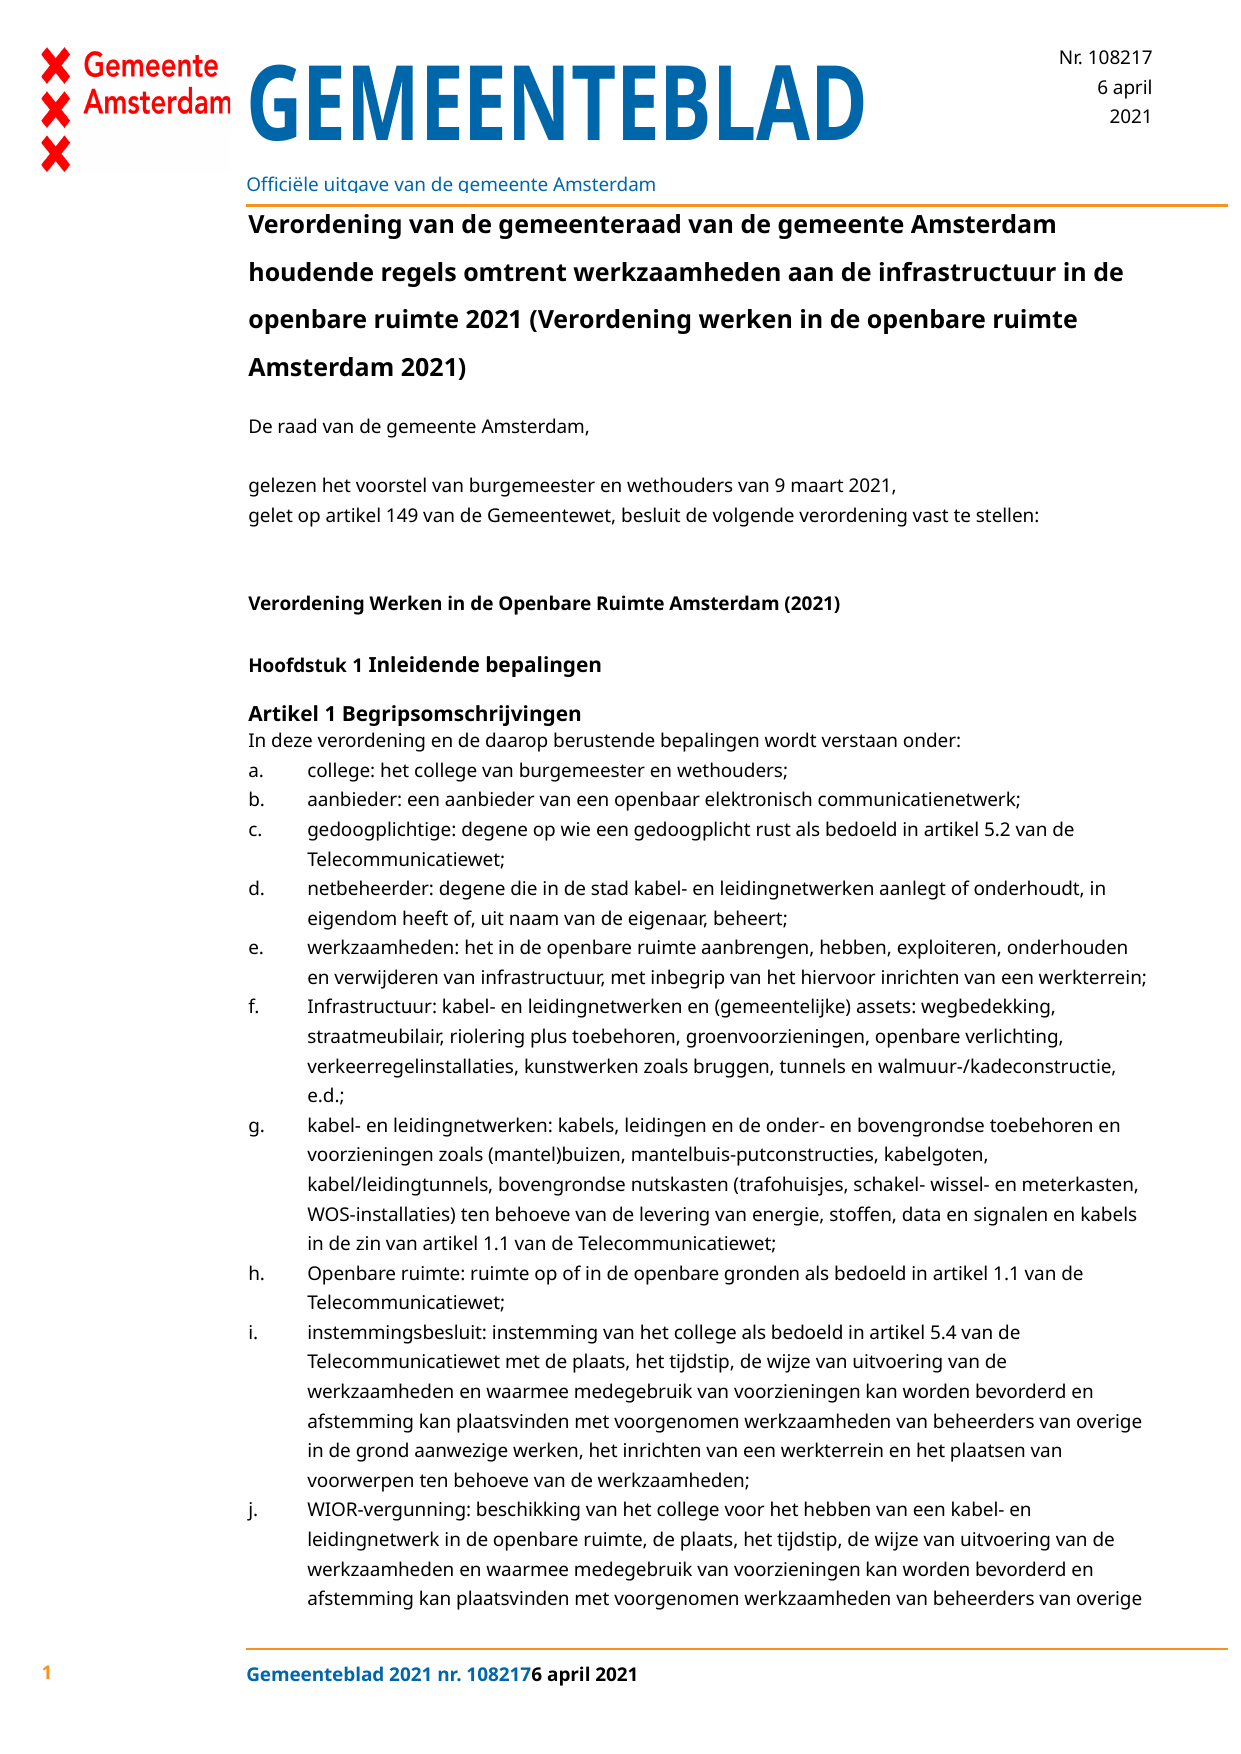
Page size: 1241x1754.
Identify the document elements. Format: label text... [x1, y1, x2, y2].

text Artikel 1 Begripsomschrijvingen [248, 699, 1152, 727]
list college: het college van burgemeester en wethouders; [248, 757, 1152, 783]
text Verordening Werken in de Openbare Ruimte Amsterdam (2021) [248, 591, 1152, 616]
text Verordening van de gemeenteraad van de gemeente Amsterdam houdende regels omtrent werkzaamheden aan de infrastructuur in de openbare ruimte 2021 (Verordening werken in de openbare ruimte Amsterdam 2021) [248, 207, 1152, 384]
text gelet op artikel 149 van de Gemeentewet, besluit de volgende verordening vast te stellen: [248, 502, 1152, 528]
list WIOR-vergunning: beschikking van het college voor het hebben van een kabel- en leidingnetwerk in de openbare ruimte, de plaats, het tijdstip, de wijze van uitvoering van de werkzaamheden en waarmee medegebruik van voorzieningen kan worden bevorderd en afstemming kan plaatsvinden met voorgenomen werkzaamheden van beheerders van overige [248, 1497, 1152, 1611]
text In deze verordening en de daarop berustende bepalingen wordt verstaan onder: [248, 727, 1152, 753]
text gelezen het voorstel van burgemeester en wethouders van 9 maart 2021, [248, 472, 1152, 498]
list gedoogplichtige: degene op wie een gedoogplicht rust als bedoeld in artikel 5.2 van de Telecommunicatiewet; [248, 816, 1152, 872]
list kabel- en leidingnetwerken: kabels, leidingen en de onder- en bovengrondse toebehoren en voorzieningen zoals (mantel)buizen, mantelbuis-putconstructies, kabelgoten, kabel/leidingtunnels, bovengrondse nutskasten (trafohuisjes, schakel- wissel- en meterkasten, WOS-installaties) ten behoeve van de levering van energie, stoffen, data en signalen en kabels in de zin van artikel 1.1 van de Telecommunicatiewet; [248, 1112, 1152, 1256]
list netbeheerder: degene die in de stad kabel- en leidingnetwerken aanlegt of onderhoudt, in eigendom heeft of, uit naam van de eigenaar, beheert; [248, 875, 1152, 931]
text Hoofdstuk 1 Inleidende bepalingen [248, 650, 1152, 678]
list aanbieder: een aanbieder van een openbaar elektronisch communicatienetwerk; [248, 787, 1152, 812]
list Openbare ruimte: ruimte op of in de openbare gronden als bedoeld in artikel 1.1 van de Telecommunicatiewet; [248, 1260, 1152, 1315]
list instemmingsbesluit: instemming van het college als bedoeld in artikel 5.4 van de Telecommunicatiewet met de plaats, het tijdstip, de wijze van uitvoering van de werkzaamheden en waarmee medegebruik van voorzieningen kan worden bevorderd en afstemming kan plaatsvinden met voorgenomen werkzaamheden van beheerders van overige in de grond aanwezige werken, het inrichten van een werkterrein en het plaatsen van voorwerpen ten behoeve van de werkzaamheden; [248, 1319, 1152, 1493]
text De raad van de gemeente Amsterdam, [248, 413, 1152, 439]
list Infrastructuur: kabel- en leidingnetwerken en (gemeentelijke) assets: wegbedekking, straatmeubilair, riolering plus toebehoren, groenvoorzieningen, openbare verlichting, verkeerregelinstallaties, kunstwerken zoals bruggen, tunnels en walmuur-/kadeconstructie, e.d.; [248, 994, 1152, 1108]
list werkzaamheden: het in de openbare ruimte aanbrengen, hebben, exploiteren, onderhouden en verwijderen van infrastructuur, met inbegrip van het hiervoor inrichten van een werkterrein; [248, 934, 1152, 990]
picture [41, 47, 231, 172]
